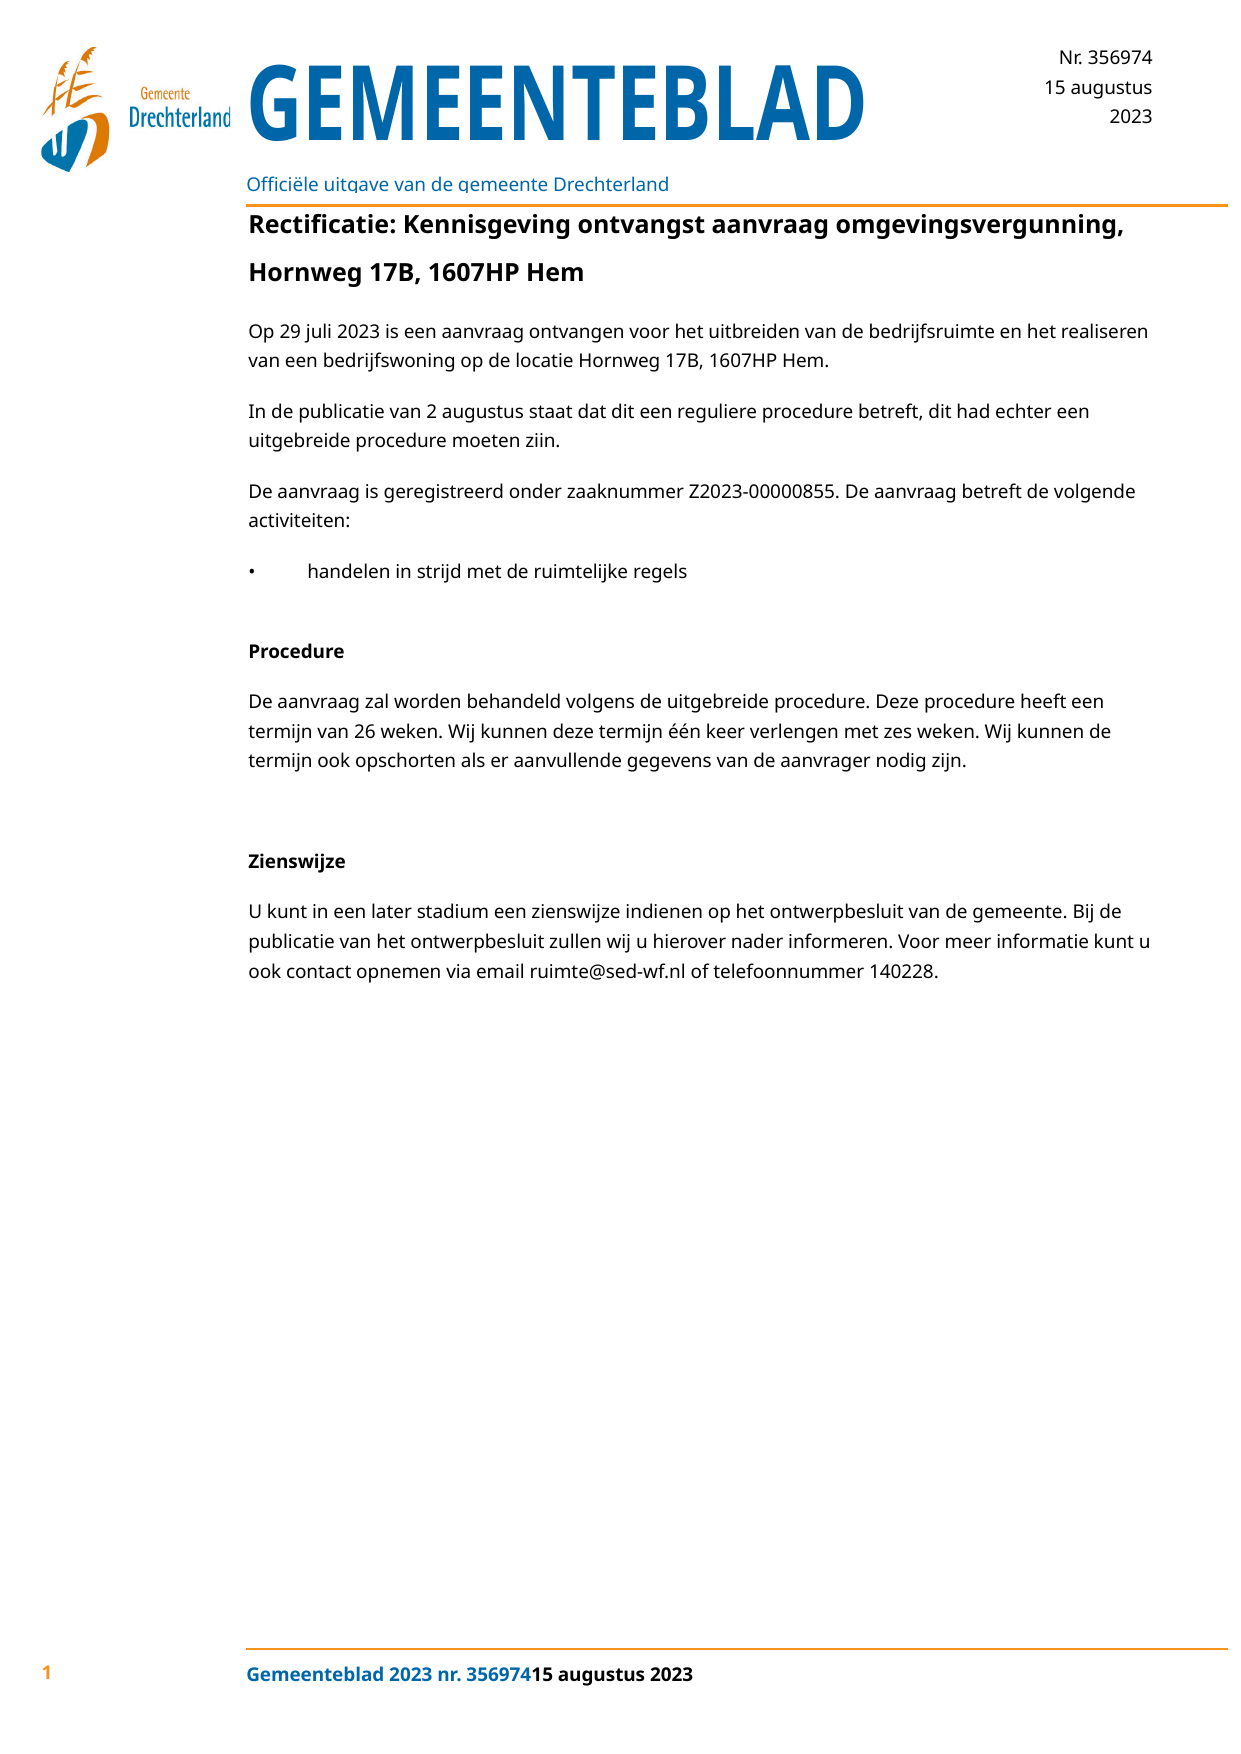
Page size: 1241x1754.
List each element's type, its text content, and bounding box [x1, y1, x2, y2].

text De aanvraag is geregistreerd onder zaaknummer Z2023-00000855. De aanvraag betreft de volgende activiteiten: [248, 478, 1152, 533]
list handelen in strijd met de ruimtelijke regels [248, 558, 1152, 584]
text De aanvraag zal worden behandeld volgens de uitgebreide procedure. Deze procedure heeft een termijn van 26 weken. Wij kunnen deze termijn één keer verlengen met zes weken. Wij kunnen de termijn ook opschorten als er aanvullende gegevens van de aanvrager nodig zijn. [248, 688, 1152, 773]
text Zienswijze [248, 848, 1152, 874]
picture [226, 115, 231, 124]
text Rectificatie: Kennisgeving ontvangst aanvraag omgevingsvergunning, Hornweg 17B, 1607HP Hem [248, 207, 1152, 288]
picture [41, 47, 231, 172]
text Op 29 juli 2023 is een aanvraag ontvangen voor het uitbreiden van de bedrijfsruimte en het realiseren van een bedrijfswoning op de locatie Hornweg 17B, 1607HP Hem. [248, 318, 1152, 373]
text U kunt in een later stadium een zienswijze indienen op het ontwerpbesluit van de gemeente. Bij de publicatie van het ontwerpbesluit zullen wij u hierover nader informeren. Voor meer informatie kunt u ook contact opnemen via email ruimte@sed-wf.nl of telefoonnummer 140228. [248, 899, 1152, 984]
picture [41, 158, 64, 172]
text In de publicatie van 2 augustus staat dat dit een reguliere procedure betreft, dit had echter een uitgebreide procedure moeten ziin. [248, 398, 1152, 453]
text Procedure [248, 638, 1152, 664]
